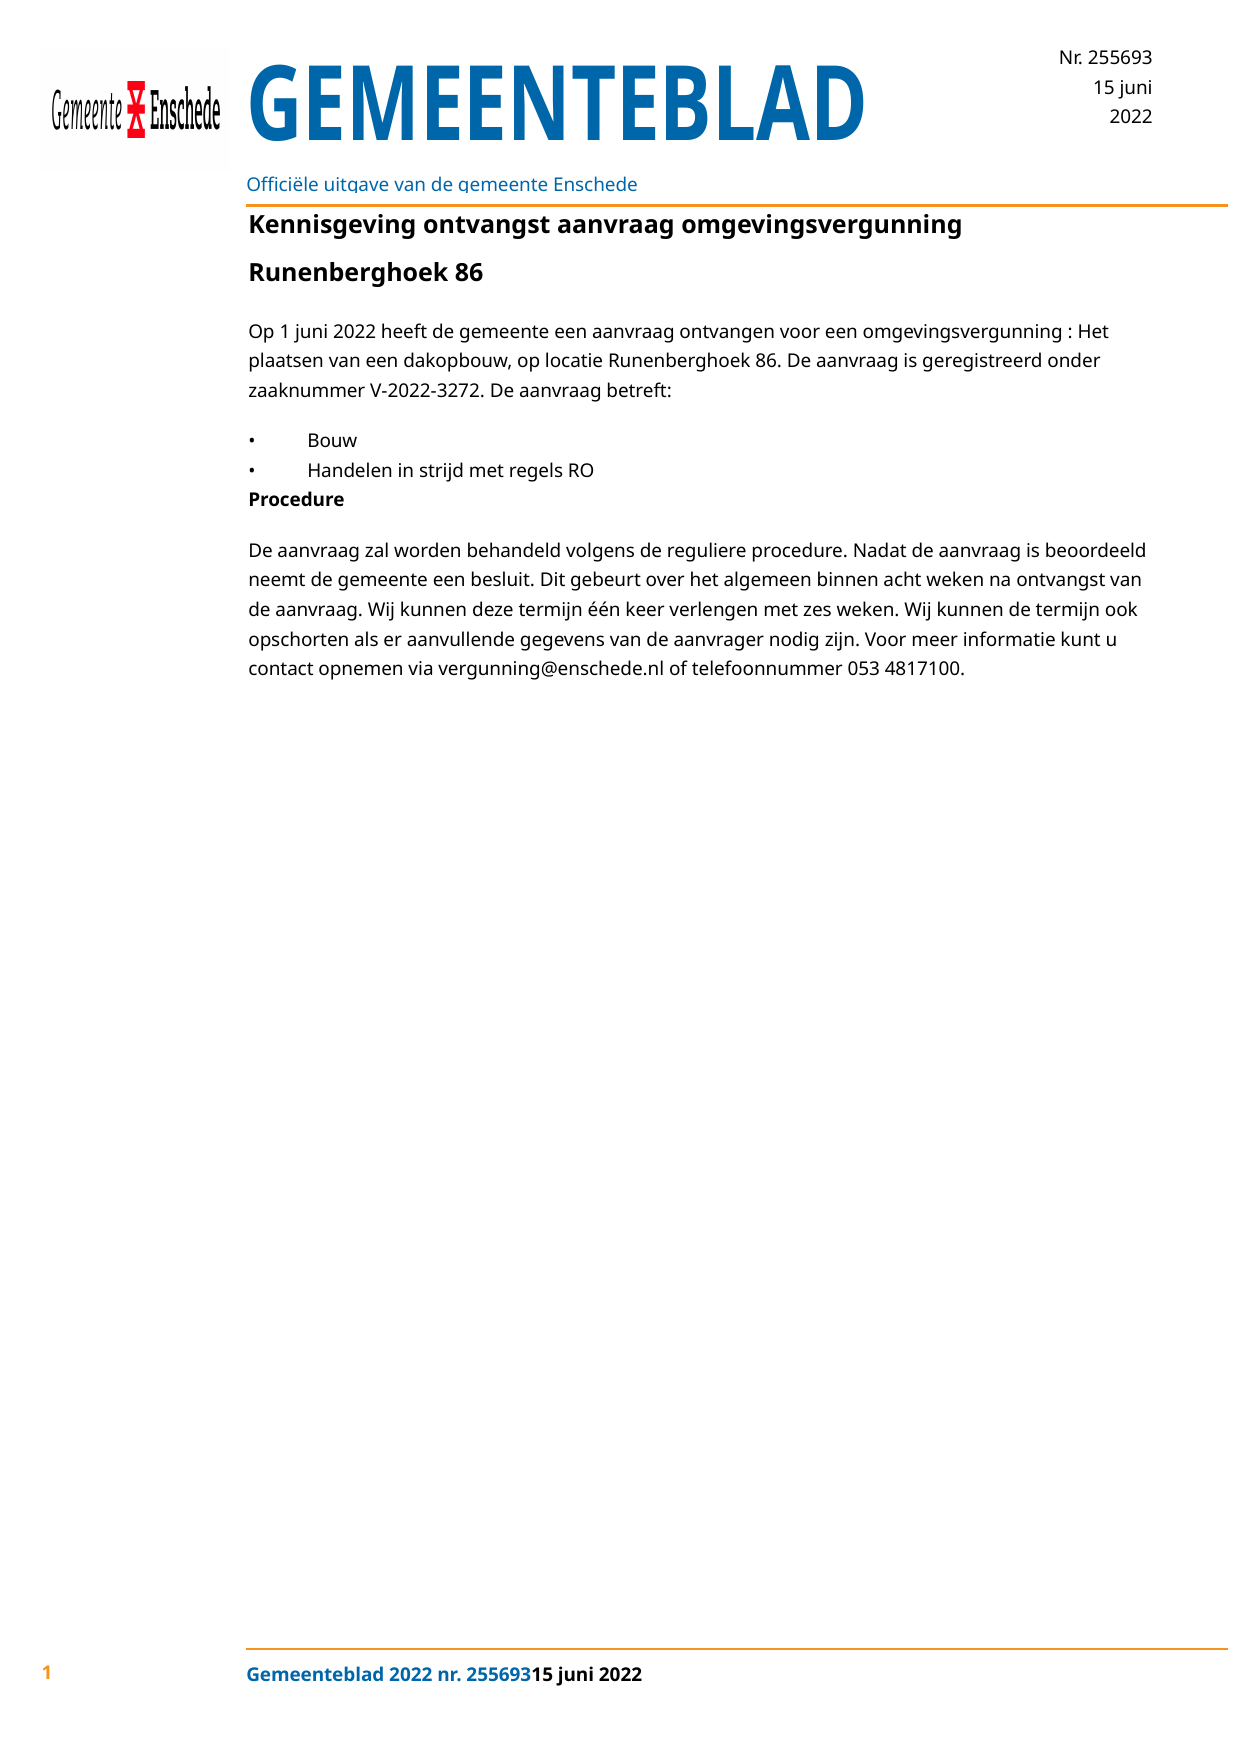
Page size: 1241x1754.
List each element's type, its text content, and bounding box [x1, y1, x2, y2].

text De aanvraag zal worden behandeld volgens de reguliere procedure. Nadat de aanvraag is beoordeeld neemt de gemeente een besluit. Dit gebeurt over het algemeen binnen acht weken na ontvangst van de aanvraag. Wij kunnen deze termijn één keer verlengen met zes weken. Wij kunnen de termijn ook opschorten als er aanvullende gegevens van de aanvrager nodig zijn. Voor meer informatie kunt u contact opnemen via vergunning@enschede.nl of telefoonnummer 053 4817100. [248, 537, 1152, 681]
list Bouw [248, 427, 1152, 453]
picture [41, 47, 231, 172]
text Op 1 juni 2022 heeft de gemeente een aanvraag ontvangen voor een omgevingsvergunning : Het plaatsen van een dakopbouw, op locatie Runenberghoek 86. De aanvraag is geregistreerd onder zaaknummer V-2022-3272. De aanvraag betreft: [248, 318, 1152, 403]
list Handelen in strijd met regels RO [248, 457, 1152, 483]
text Procedure [248, 487, 1152, 512]
text Kennisgeving ontvangst aanvraag omgevingsvergunning Runenberghoek 86 [248, 207, 1152, 288]
